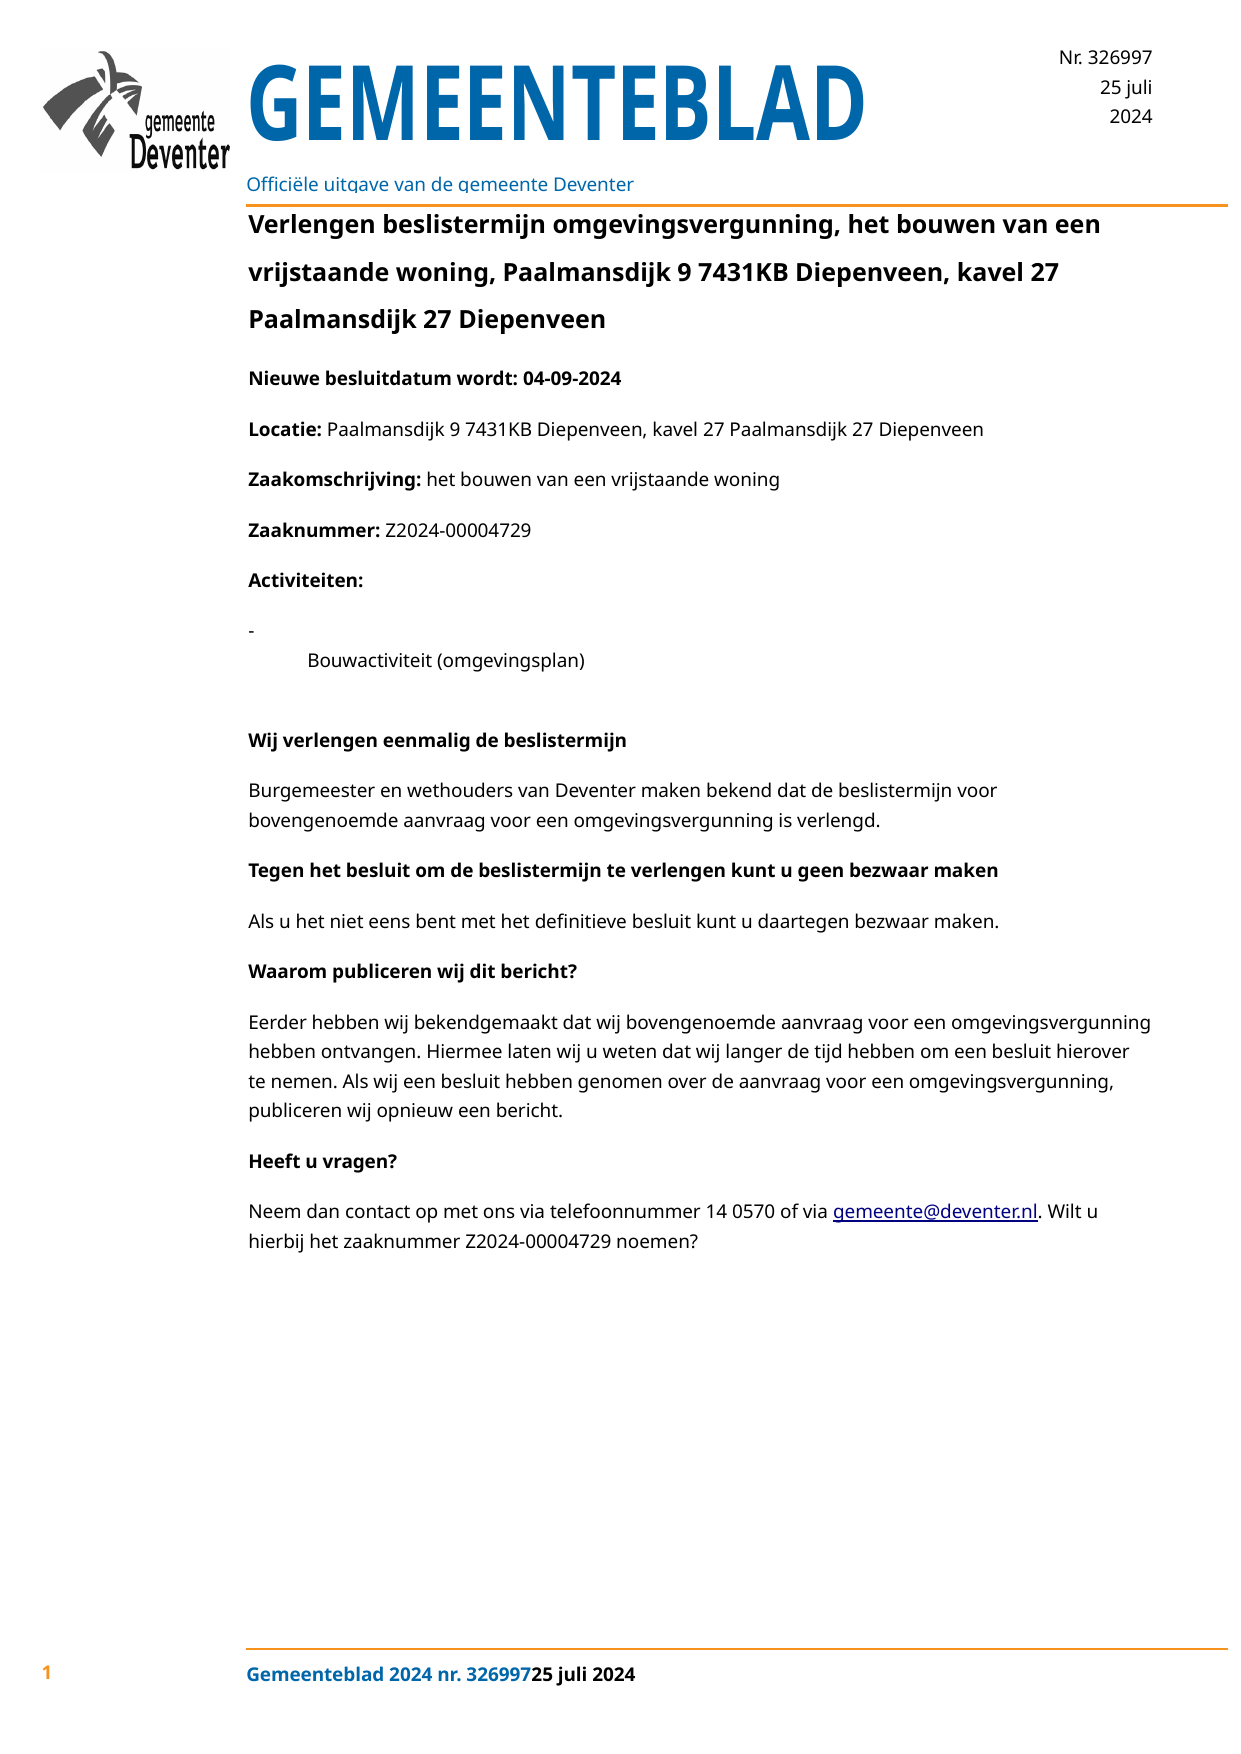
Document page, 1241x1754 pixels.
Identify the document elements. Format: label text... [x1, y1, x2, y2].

text Zaaknummer: Z2024-00004729 [248, 517, 1152, 542]
text Activiteiten: [248, 567, 1152, 593]
text Tegen het besluit om de beslistermijn te verlengen kunt u geen bezwaar maken [248, 858, 1152, 883]
text Waarom publiceren wij dit bericht? [248, 958, 1152, 984]
text Wij verlengen eenmalig de beslistermijn [248, 727, 1152, 753]
text Als u het niet eens bent met het definitieve besluit kunt u daartegen bezwaar maken. [248, 908, 1152, 934]
text Nieuwe besluitdatum wordt: 04-09-2024 [248, 366, 1152, 391]
text Neem dan contact op met ons via telefoonnummer 14 0570 of via gemeente@deventer.nl. Wilt u hierbij het zaaknummer Z2024-00004729 noemen? [248, 1198, 1152, 1254]
list Bouwactiviteit (omgevingsplan) [248, 647, 1152, 673]
text Eerder hebben wij bekendgemaakt dat wij bovengenoemde aanvraag voor een omgevingsvergunning hebben ontvangen. Hiermee laten wij u weten dat wij langer de tijd hebben om een besluit hierover te nemen. Als wij een besluit hebben genomen over de aanvraag voor een omgevingsvergunning, publiceren wij opnieuw een bericht. [248, 1009, 1152, 1123]
text Heeft u vragen? [248, 1148, 1152, 1174]
text Locatie: Paalmansdijk 9 7431KB Diepenveen, kavel 27 Paalmansdijk 27 Diepenveen [248, 416, 1152, 442]
picture [41, 47, 231, 172]
text Zaakomschrijving: het bouwen van een vrijstaande woning [248, 466, 1152, 492]
text Verlengen beslistermijn omgevingsvergunning, het bouwen van een vrijstaande woning, Paalmansdijk 9 7431KB Diepenveen, kavel 27 Paalmansdijk 27 Diepenveen [248, 207, 1152, 336]
text Burgemeester en wethouders van Deventer maken bekend dat de beslistermijn voor bovengenoemde aanvraag voor een omgevingsvergunning is verlengd. [248, 778, 1152, 833]
